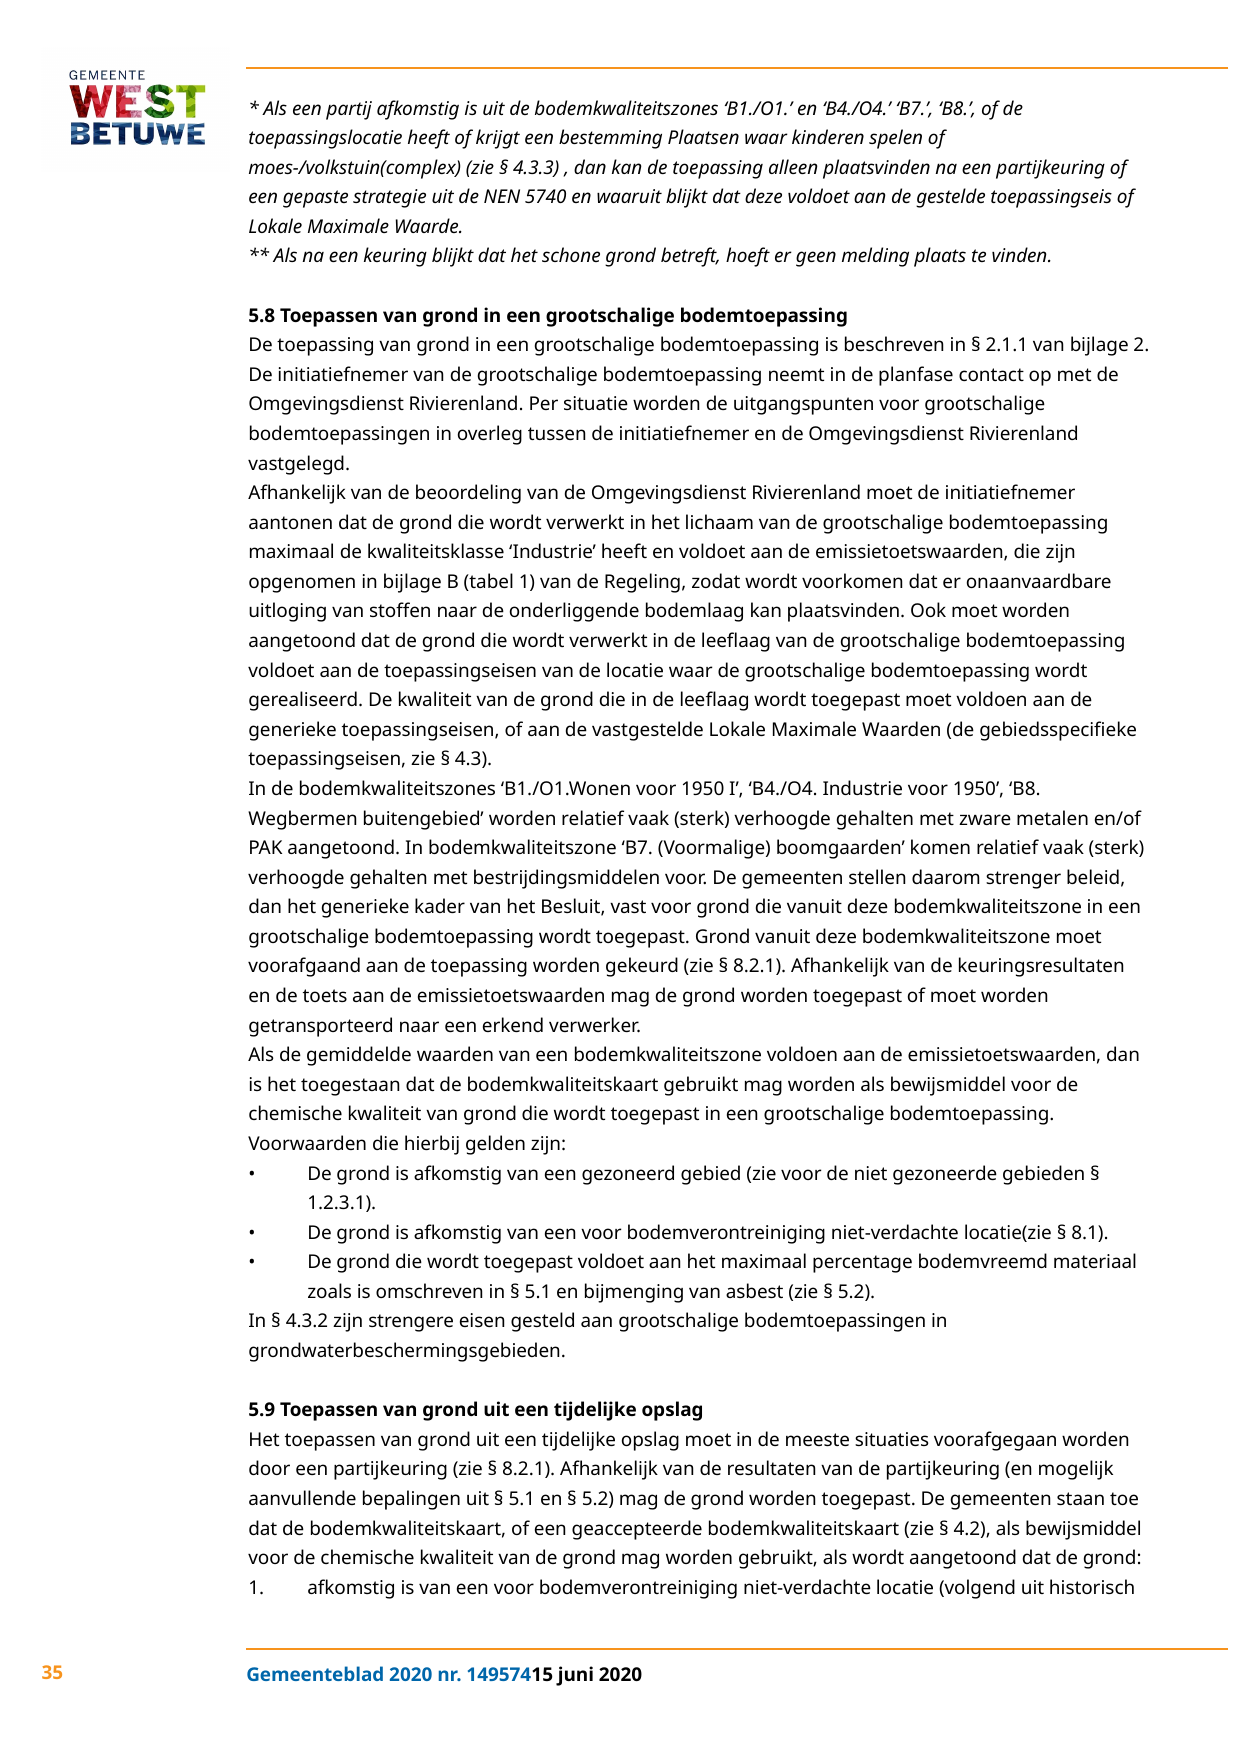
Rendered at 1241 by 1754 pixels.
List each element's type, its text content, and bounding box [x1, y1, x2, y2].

text In § 4.3.2 zijn strengere eisen gesteld aan grootschalige bodemtoepassingen in grondwaterbeschermingsgebieden. [248, 1308, 1152, 1363]
picture [41, 47, 231, 172]
list afkomstig is van een voor bodemverontreiniging niet-verdachte locatie (volgend uit historisch [248, 1574, 1152, 1600]
text 5.9 Toepassen van grond uit een tijdelijke opslag [248, 1396, 1152, 1422]
text De toepassing van grond in een grootschalige bodemtoepassing is beschreven in § 2.1.1 van bijlage 2. De initiatiefnemer van de grootschalige bodemtoepassing neemt in de planfase contact op met de Omgevingsdienst Rivierenland. Per situatie worden de uitgangspunten voor grootschalige bodemtoepassingen in overleg tussen de initiatiefnemer en de Omgevingsdienst Rivierenland vastgelegd. [248, 331, 1152, 476]
text Als de gemiddelde waarden van een bodemkwaliteitszone voldoen aan de emissietoetswaarden, dan is het toegestaan dat de bodemkwaliteitskaart gebruikt mag worden als bewijsmiddel voor de chemische kwaliteit van grond die wordt toegepast in een grootschalige bodemtoepassing. Voorwaarden die hierbij gelden zijn: [248, 1041, 1152, 1156]
text 5.8 Toepassen van grond in een grootschalige bodemtoepassing [248, 302, 1152, 328]
text * Als een partij afkomstig is uit de bodemkwaliteitszones ‘B1./O1.’ en ‘B4./O4.’ ‘B7.’, ‘B8.’, of de toepassingslocatie heeft of krijgt een bestemming Plaatsen waar kinderen spelen of moes-/volkstuin(complex) (zie § 4.3.3) , dan kan de toepassing alleen plaatsvinden na een partijkeuring of een gepaste strategie uit de NEN 5740 en waaruit blijkt dat deze voldoet aan de gestelde toepassingseis of Lokale Maximale Waarde. [248, 95, 1152, 239]
list De grond die wordt toegepast voldoet aan het maximaal percentage bodemvreemd materiaal zoals is omschreven in § 5.1 en bijmenging van asbest (zie § 5.2). [248, 1248, 1152, 1304]
text ** Als na een keuring blijkt dat het schone grond betreft, hoeft er geen melding plaats te vinden. [248, 243, 1152, 268]
text In de bodemkwaliteitszones ‘B1./O1.Wonen voor 1950 I’, ‘B4./O4. Industrie voor 1950’, ‘B8. Wegbermen buitengebied’ worden relatief vaak (sterk) verhoogde gehalten met zware metalen en/of PAK aangetoond. In bodemkwaliteitszone ‘B7. (Voormalige) boomgaarden’ komen relatief vaak (sterk) verhoogde gehalten met bestrijdingsmiddelen voor. De gemeenten stellen daarom strenger beleid, dan het generieke kader van het Besluit, vast voor grond die vanuit deze bodemkwaliteitszone in een grootschalige bodemtoepassing wordt toegepast. Grond vanuit deze bodemkwaliteitszone moet voorafgaand aan de toepassing worden gekeurd (zie § 8.2.1). Afhankelijk van de keuringsresultaten en de toets aan de emissietoetswaarden mag de grond worden toegepast of moet worden getransporteerd naar een erkend verwerker. [248, 775, 1152, 1038]
text Het toepassen van grond uit een tijdelijke opslag moet in de meeste situaties voorafgegaan worden door een partijkeuring (zie § 8.2.1). Afhankelijk van de resultaten van de partijkeuring (en mogelijk aanvullende bepalingen uit § 5.1 en § 5.2) mag de grond worden toegepast. De gemeenten staan toe dat de bodemkwaliteitskaart, of een geaccepteerde bodemkwaliteitskaart (zie § 4.2), als bewijsmiddel voor de chemische kwaliteit van de grond mag worden gebruikt, als wordt aangetoond dat de grond: [248, 1426, 1152, 1570]
list De grond is afkomstig van een voor bodemverontreiniging niet-verdachte locatie(zie § 8.1). [248, 1219, 1152, 1245]
text Afhankelijk van de beoordeling van de Omgevingsdienst Rivierenland moet de initiatiefnemer aantonen dat de grond die wordt verwerkt in het lichaam van de grootschalige bodemtoepassing maximaal de kwaliteitsklasse ‘Industrie’ heeft en voldoet aan de emissietoetswaarden, die zijn opgenomen in bijlage B (tabel 1) van de Regeling, zodat wordt voorkomen dat er onaanvaardbare uitloging van stoffen naar de onderliggende bodemlaag kan plaatsvinden. Ook moet worden aangetoond dat de grond die wordt verwerkt in de leeflaag van de grootschalige bodemtoepassing voldoet aan de toepassingseisen van de locatie waar de grootschalige bodemtoepassing wordt gerealiseerd. De kwaliteit van de grond die in de leeflaag wordt toegepast moet voldoen aan de generieke toepassingseisen, of aan de vastgestelde Lokale Maximale Waarden (de gebiedsspecifieke toepassingseisen, zie § 4.3). [248, 479, 1152, 771]
list De grond is afkomstig van een gezoneerd gebied (zie voor de niet gezoneerde gebieden § 1.2.3.1). [248, 1160, 1152, 1215]
